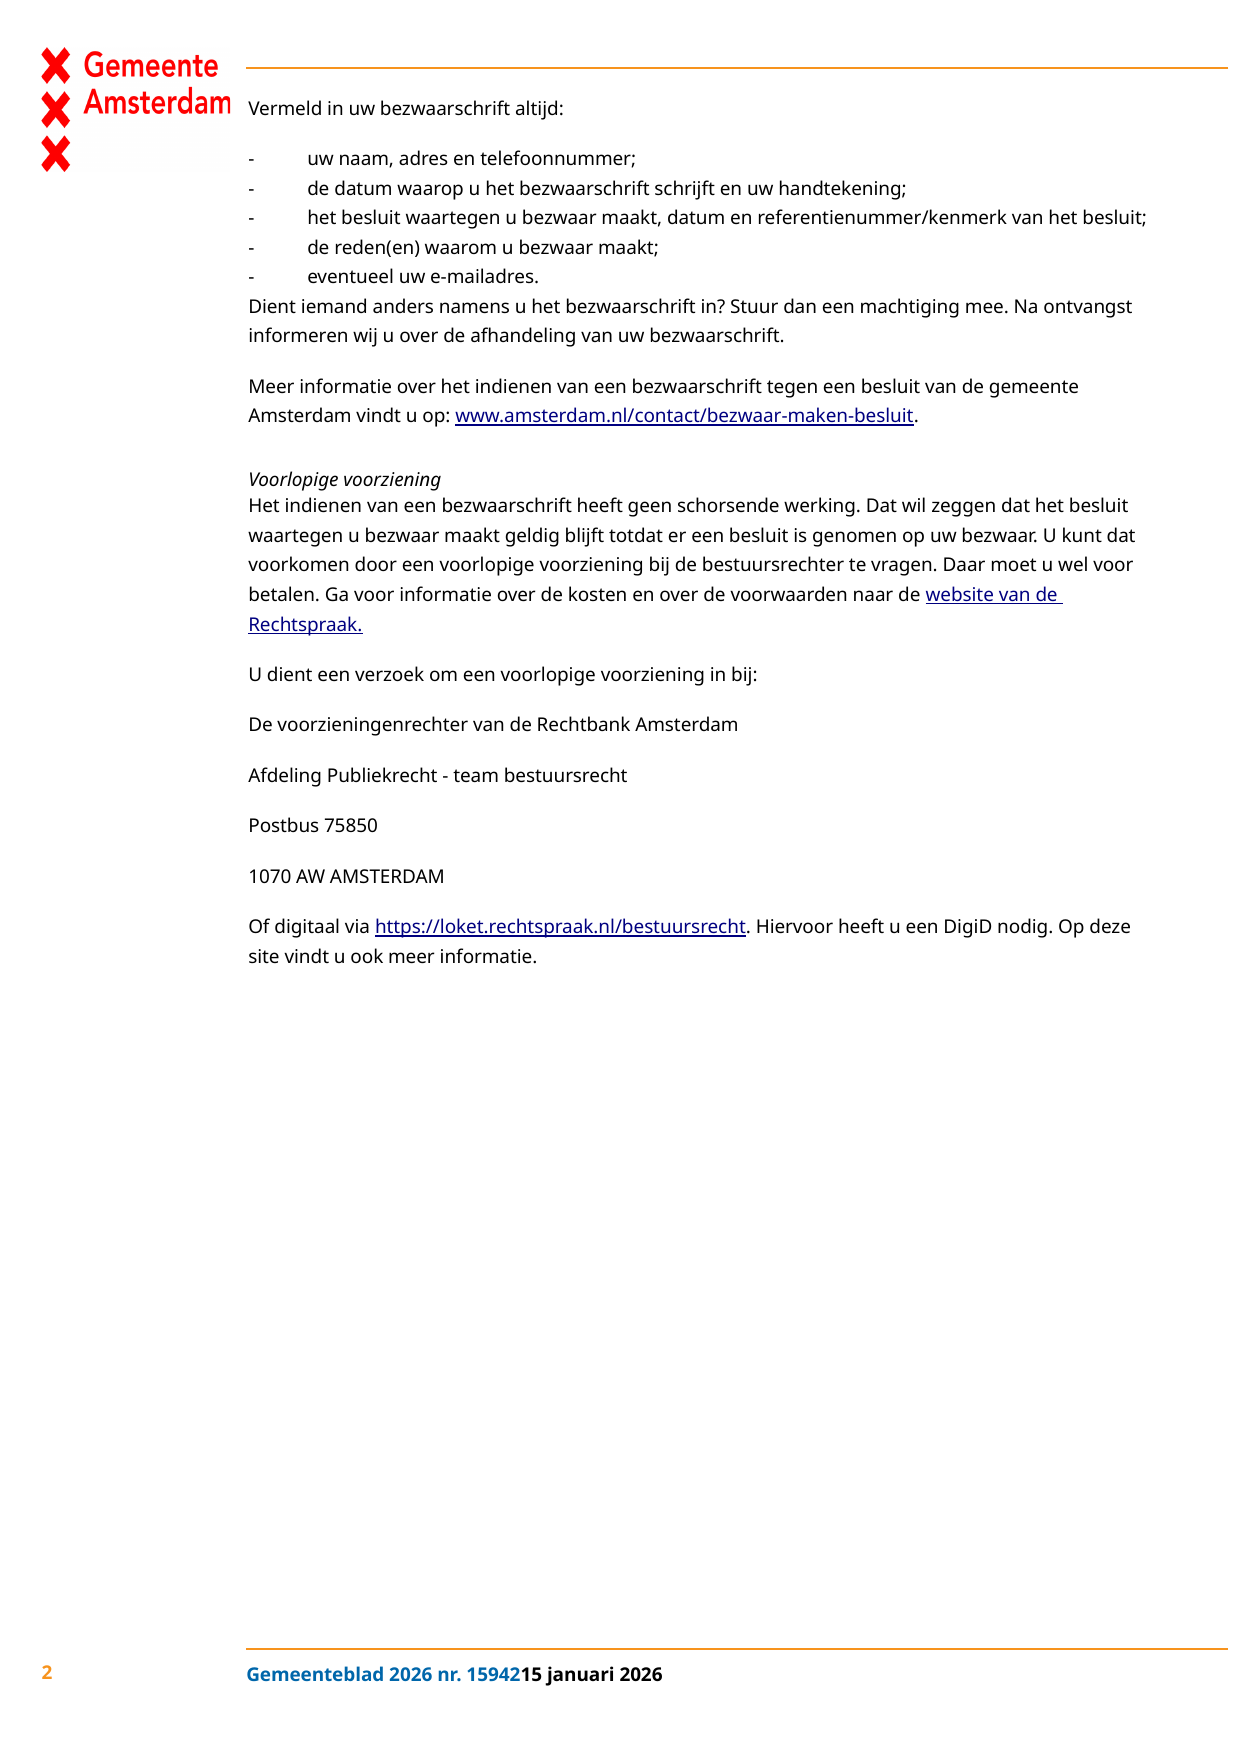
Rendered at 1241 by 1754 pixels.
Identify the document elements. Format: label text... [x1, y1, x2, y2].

text Meer informatie over het indienen van een bezwaarschrift tegen een besluit van de gemeente Amsterdam vindt u op: www.amsterdam.nl/contact/bezwaar-maken-besluit. [248, 373, 1152, 428]
list de datum waarop u het bezwaarschrift schrijft en uw handtekening; [248, 175, 1152, 201]
list de reden(en) waarom u bezwaar maakt; [248, 234, 1152, 260]
text Vermeld in uw bezwaarschrift altijd: [248, 95, 1152, 121]
list het besluit waartegen u bezwaar maakt, datum en referentienummer/kenmerk van het besluit; [248, 204, 1152, 230]
text Het indienen van een bezwaarschrift heeft geen schorsende werking. Dat wil zeggen dat het besluit waartegen u bezwaar maakt geldig blijft totdat er een besluit is genomen op uw bezwaar. U kunt dat voorkomen door een voorlopige voorziening bij de bestuursrechter te vragen. Daar moet u wel voor betalen. Ga voor informatie over de kosten en over de voorwaarden naar de website van de Rechtspraak. [248, 492, 1152, 636]
text U dient een verzoek om een voorlopige voorziening in bij: [248, 661, 1152, 687]
picture [41, 47, 231, 172]
text Voorlopige voorziening [248, 467, 1152, 492]
text 1070 AW AMSTERDAM [248, 863, 1152, 888]
text Postbus 75850 [248, 812, 1152, 838]
text Of digitaal via https://loket.rechtspraak.nl/bestuursrecht. Hiervoor heeft u een DigiD nodig. Op deze site vindt u ook meer informatie. [248, 913, 1152, 968]
list uw naam, adres en telefoonnummer; [248, 145, 1152, 171]
text Afdeling Publiekrecht - team bestuursrecht [248, 762, 1152, 788]
text De voorzieningenrechter van de Rechtbank Amsterdam [248, 712, 1152, 737]
text Dient iemand anders namens u het bezwaarschrift in? Stuur dan een machtiging mee. Na ontvangst informeren wij u over de afhandeling van uw bezwaarschrift. [248, 293, 1152, 348]
list eventueel uw e-mailadres. [248, 263, 1152, 289]
